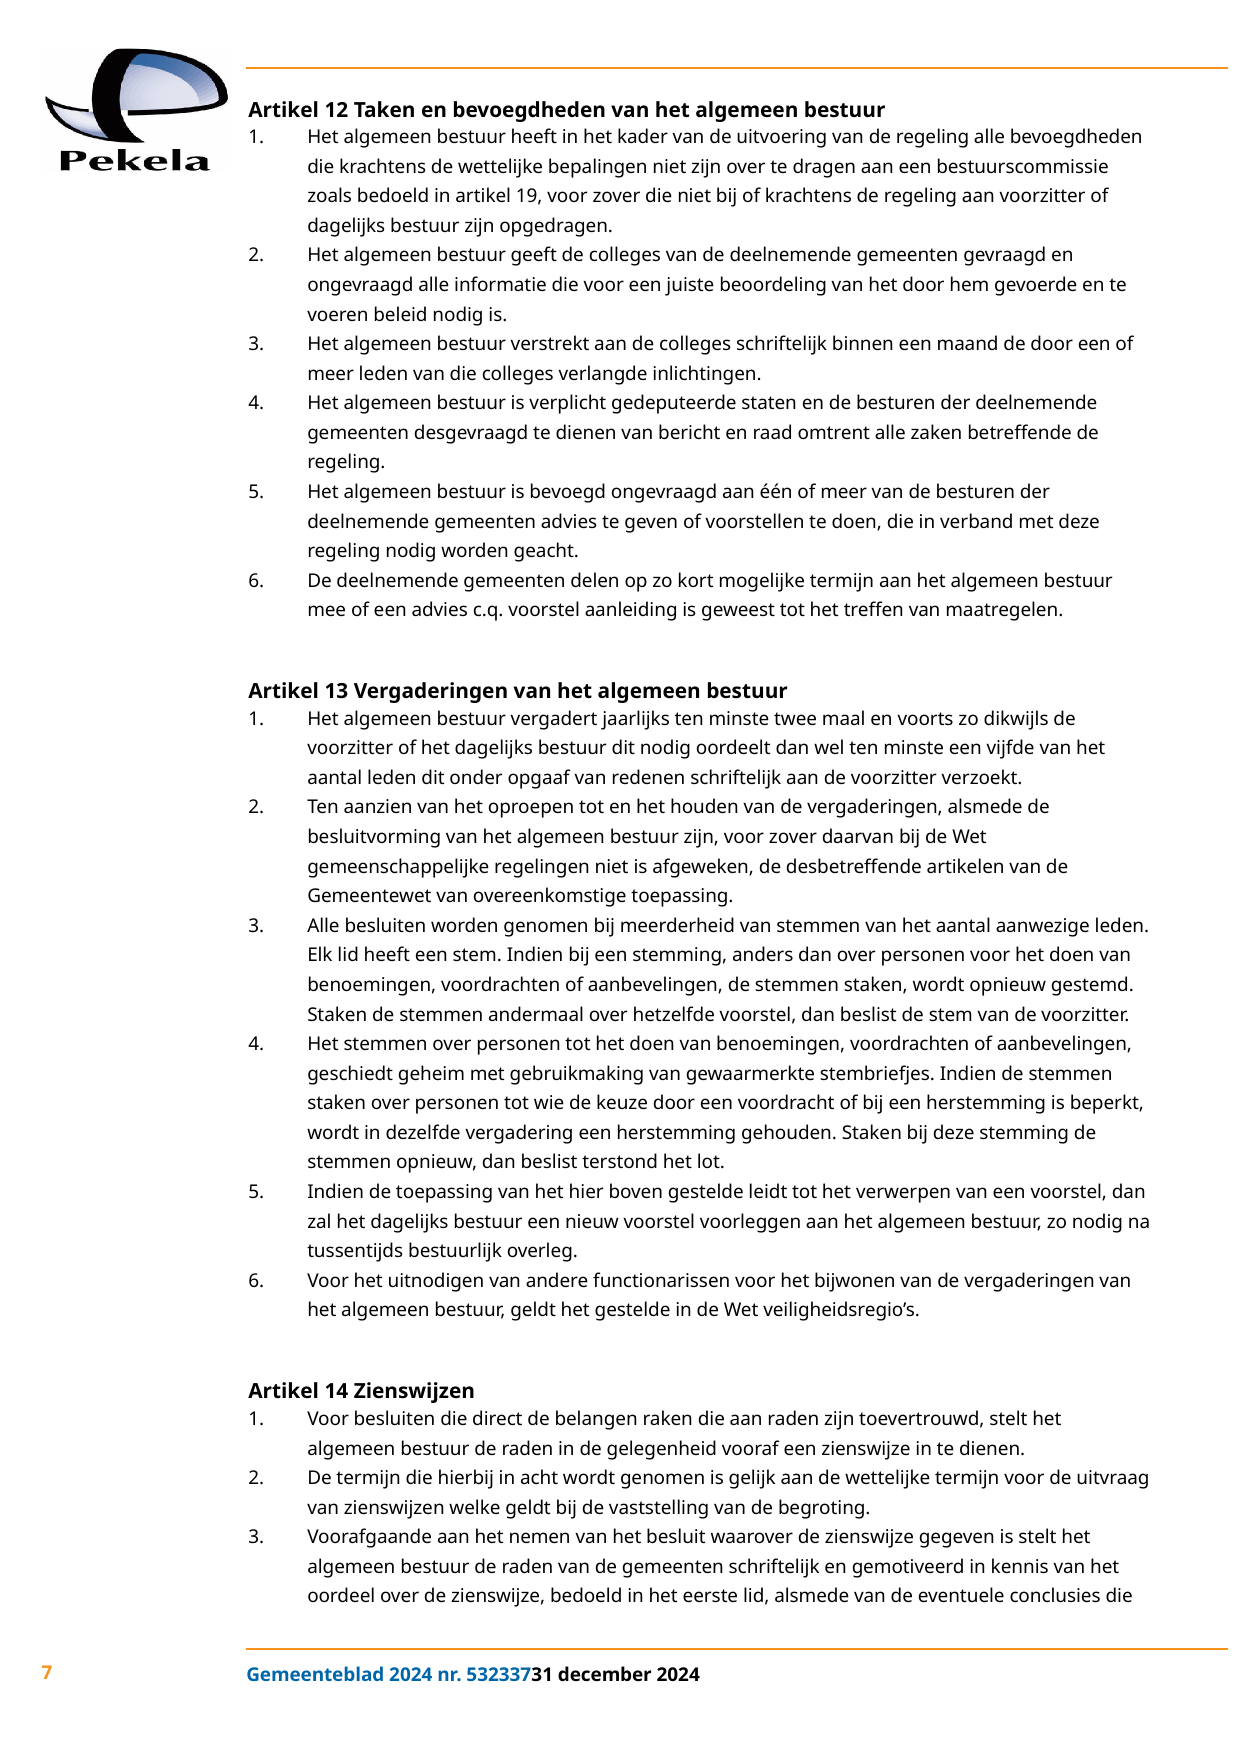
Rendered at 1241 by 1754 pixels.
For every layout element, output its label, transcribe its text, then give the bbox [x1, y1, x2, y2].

list Het algemeen bestuur heeft in het kader van de uitvoering van de regeling alle bevoegdheden die krachtens de wettelijke bepalingen niet zijn over te dragen aan een bestuurscommissie zoals bedoeld in artikel 19, voor zover die niet bij of krachtens de regeling aan voorzitter of dagelijks bestuur zijn opgedragen. [248, 123, 1152, 238]
list Het algemeen bestuur geeft de colleges van de deelnemende gemeenten gevraagd en ongevraagd alle informatie die voor een juiste beoordeling van het door hem gevoerde en te voeren beleid nodig is. [248, 242, 1152, 326]
list Ten aanzien van het oproepen tot en het houden van de vergaderingen, alsmede de besluitvorming van het algemeen bestuur zijn, voor zover daarvan bij de Wet gemeenschappelijke regelingen niet is afgeweken, de desbetreffende artikelen van de Gemeentewet van overeenkomstige toepassing. [248, 794, 1152, 908]
list Alle besluiten worden genomen bij meerderheid van stemmen van het aantal aanwezige leden. Elk lid heeft een stem. Indien bij een stemming, anders dan over personen voor het doen van benoemingen, voordrachten of aanbevelingen, de stemmen staken, wordt opnieuw gestemd. Staken de stemmen andermaal over hetzelfde voorstel, dan beslist de stem van de voorzitter. [248, 912, 1152, 1027]
text Artikel 13 Vergaderingen van het algemeen bestuur [248, 677, 1152, 705]
list Voor het uitnodigen van andere functionarissen voor het bijwonen van de vergaderingen van het algemeen bestuur, geldt het gestelde in de Wet veiligheidsregio’s. [248, 1267, 1152, 1322]
list Het algemeen bestuur is verplicht gedeputeerde staten en de besturen der deelnemende gemeenten desgevraagd te dienen van bericht en raad omtrent alle zaken betreffende de regeling. [248, 389, 1152, 474]
list De termijn die hierbij in acht wordt genomen is gelijk aan de wettelijke termijn voor de uitvraag van zienswijzen welke geldt bij de vaststelling van de begroting. [248, 1464, 1152, 1519]
text Artikel 14 Zienswijzen [248, 1377, 1152, 1405]
list Indien de toepassing van het hier boven gestelde leidt tot het verwerpen van een voorstel, dan zal het dagelijks bestuur een nieuw voorstel voorleggen aan het algemeen bestuur, zo nodig na tussentijds bestuurlijk overleg. [248, 1178, 1152, 1263]
list Het algemeen bestuur is bevoegd ongevraagd aan één of meer van de besturen der deelnemende gemeenten advies te geven of voorstellen te doen, die in verband met deze regeling nodig worden geacht. [248, 478, 1152, 563]
list De deelnemende gemeenten delen op zo kort mogelijke termijn aan het algemeen bestuur mee of een advies c.q. voorstel aanleiding is geweest tot het treffen van maatregelen. [248, 567, 1152, 622]
text Artikel 12 Taken en bevoegdheden van het algemeen bestuur [248, 95, 1152, 123]
list Het algemeen bestuur verstrekt aan de colleges schriftelijk binnen een maand de door een of meer leden van die colleges verlangde inlichtingen. [248, 330, 1152, 386]
picture [41, 47, 231, 172]
list Voor besluiten die direct de belangen raken die aan raden zijn toevertrouwd, stelt het algemeen bestuur de raden in de gelegenheid vooraf een zienswijze in te dienen. [248, 1405, 1152, 1460]
list Voorafgaande aan het nemen van het besluit waarover de zienswijze gegeven is stelt het algemeen bestuur de raden van de gemeenten schriftelijk en gemotiveerd in kennis van het oordeel over de zienswijze, bedoeld in het eerste lid, alsmede van de eventuele conclusies die [248, 1523, 1152, 1608]
list Het stemmen over personen tot het doen van benoemingen, voordrachten of aanbevelingen, geschiedt geheim met gebruikmaking van gewaarmerkte stembriefjes. Indien de stemmen staken over personen tot wie de keuze door een voordracht of bij een herstemming is beperkt, wordt in dezelfde vergadering een herstemming gehouden. Staken bij deze stemming de stemmen opnieuw, dan beslist terstond het lot. [248, 1030, 1152, 1174]
list Het algemeen bestuur vergadert jaarlijks ten minste twee maal en voorts zo dikwijls de voorzitter of het dagelijks bestuur dit nodig oordeelt dan wel ten minste een vijfde van het aantal leden dit onder opgaaf van redenen schriftelijk aan de voorzitter verzoekt. [248, 705, 1152, 790]
